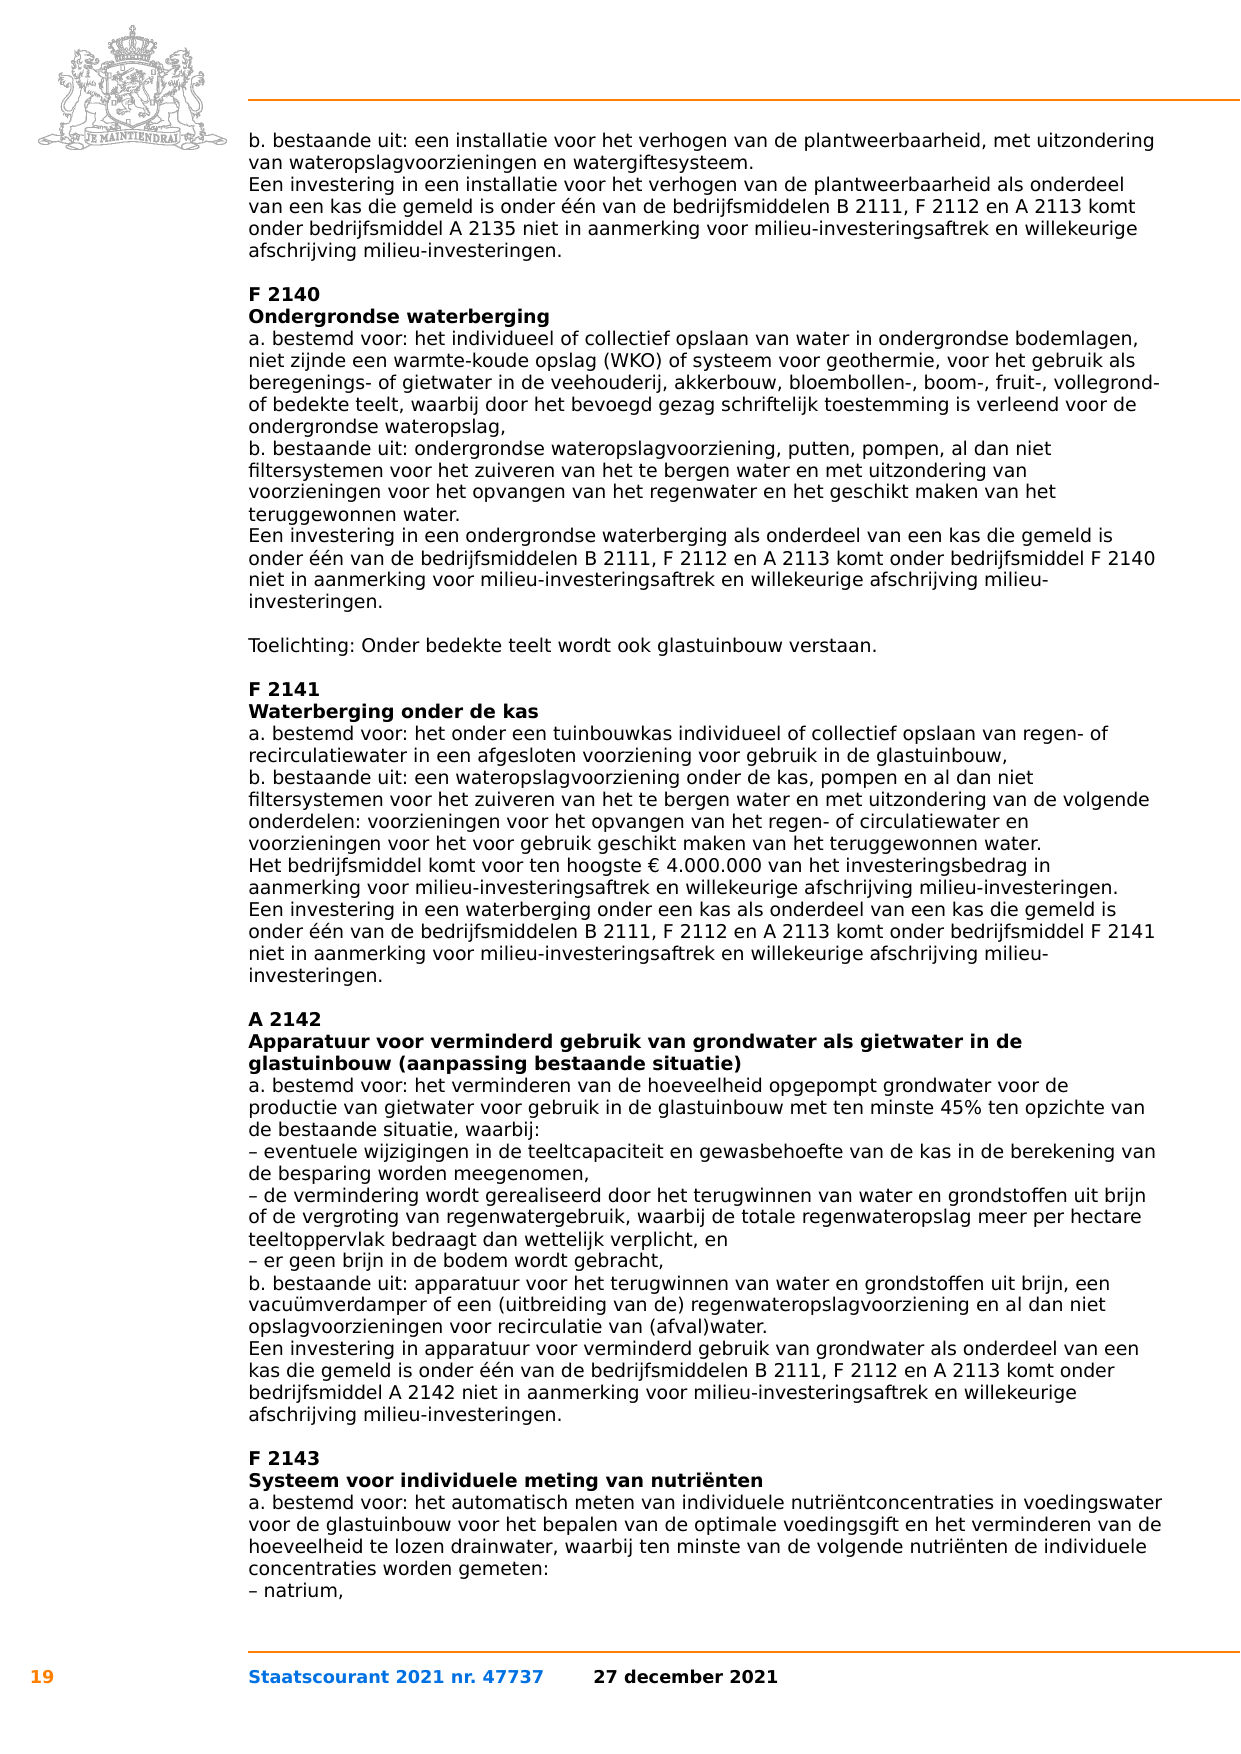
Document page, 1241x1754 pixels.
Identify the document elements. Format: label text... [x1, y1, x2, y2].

text – er geen brijn in de bodem wordt gebracht, [248, 1250, 1163, 1272]
text Een investering in een waterberging onder een kas als onderdeel van een kas die gemeld is onder één van de bedrijfsmiddelen B 2111, F 2112 en A 2113 komt onder bedrijfsmiddel F 2141 niet in aanmerking voor milieu-investeringsaftrek en willekeurige afschrijving milieu-investeringen. [248, 899, 1163, 987]
text Apparatuur voor verminderd gebruik van grondwater als gietwater in de glastuinbouw (aanpassing bestaande situatie) [248, 1031, 1163, 1074]
text – eventuele wijzigingen in de teeltcapaciteit en gewasbehoefte van de kas in de berekening van de besparing worden meegenomen, [248, 1141, 1163, 1184]
text Een investering in een ondergrondse waterberging als onderdeel van een kas die gemeld is onder één van de bedrijfsmiddelen B 2111, F 2112 en A 2113 komt onder bedrijfsmiddel F 2140 niet in aanmerking voor milieu-investeringsaftrek en willekeurige afschrijving milieu-investeringen. [248, 525, 1163, 613]
text Een investering in een installatie voor het verhogen van de plantweerbaarheid als onderdeel van een kas die gemeld is onder één van de bedrijfsmiddelen B 2111, F 2112 en A 2113 komt onder bedrijfsmiddel A 2135 niet in aanmerking voor milieu-investeringsaftrek en willekeurige afschrijving milieu-investeringen. [248, 174, 1163, 262]
text a. bestemd voor: het verminderen van de hoeveelheid opgepompt grondwater voor de productie van gietwater voor gebruik in de glastuinbouw met ten minste 45% ten opzichte van de bestaande situatie, waarbij: [248, 1074, 1163, 1141]
text F 2141 [248, 679, 1163, 701]
text A 2142 [248, 1009, 1163, 1031]
text – de vermindering wordt gerealiseerd door het terugwinnen van water en grondstoffen uit brijn of de vergroting van regenwatergebruik, waarbij de totale regenwateropslag meer per hectare teeltoppervlak bedraagt dan wettelijk verplicht, en [248, 1184, 1163, 1250]
text – natrium, [248, 1580, 1163, 1602]
text b. bestaande uit: apparatuur voor het terugwinnen van water en grondstoffen uit brijn, een vacuümverdamper of een (uitbreiding van de) regenwateropslagvoorziening en al dan niet opslagvoorzieningen voor recirculatie van (afval)water. [248, 1272, 1163, 1338]
text Toelichting: Onder bedekte teelt wordt ook glastuinbouw verstaan. [248, 635, 1163, 657]
text a. bestemd voor: het automatisch meten van individuele nutriëntconcentraties in voedingswater voor de glastuinbouw voor het bepalen van de optimale voedingsgift en het verminderen van de hoeveelheid te lozen drainwater, waarbij ten minste van de volgende nutriënten de individuele concentraties worden gemeten: [248, 1492, 1163, 1580]
text F 2143 [248, 1448, 1163, 1470]
text F 2140 [248, 284, 1163, 306]
text Ondergrondse waterberging [248, 306, 1163, 328]
text Systeem voor individuele meting van nutriënten [248, 1470, 1163, 1492]
picture [38, 25, 227, 150]
text b. bestaande uit: een wateropslagvoorziening onder de kas, pompen en al dan niet filtersystemen voor het zuiveren van het te bergen water en met uitzondering van de volgende onderdelen: voorzieningen voor het opvangen van het regen- of circulatiewater en voorzieningen voor het voor gebruik geschikt maken van het teruggewonnen water. [248, 767, 1163, 855]
text b. bestaande uit: ondergrondse wateropslagvoorziening, putten, pompen, al dan niet filtersystemen voor het zuiveren van het te bergen water en met uitzondering van voorzieningen voor het opvangen van het regenwater en het geschikt maken van het teruggewonnen water. [248, 437, 1163, 525]
text Het bedrijfsmiddel komt voor ten hoogste € 4.000.000 van het investeringsbedrag in aanmerking voor milieu-investeringsaftrek en willekeurige afschrijving milieu-investeringen. [248, 855, 1163, 899]
text b. bestaande uit: een installatie voor het verhogen van de plantweerbaarheid, met uitzondering van wateropslagvoorzieningen en watergiftesysteem. [248, 130, 1163, 174]
text a. bestemd voor: het individueel of collectief opslaan van water in ondergrondse bodemlagen, niet zijnde een warmte-koude opslag (WKO) of systeem voor geothermie, voor het gebruik als beregenings- of gietwater in de veehouderij, akkerbouw, bloembollen-, boom-, fruit-, vollegrond- of bedekte teelt, waarbij door het bevoegd gezag schriftelijk toestemming is verleend voor de ondergrondse wateropslag, [248, 328, 1163, 437]
text Een investering in apparatuur voor verminderd gebruik van grondwater als onderdeel van een kas die gemeld is onder één van de bedrijfsmiddelen B 2111, F 2112 en A 2113 komt onder bedrijfsmiddel A 2142 niet in aanmerking voor milieu-investeringsaftrek en willekeurige afschrijving milieu-investeringen. [248, 1338, 1163, 1426]
text a. bestemd voor: het onder een tuinbouwkas individueel of collectief opslaan van regen- of recirculatiewater in een afgesloten voorziening voor gebruik in de glastuinbouw, [248, 723, 1163, 767]
text Waterberging onder de kas [248, 701, 1163, 723]
